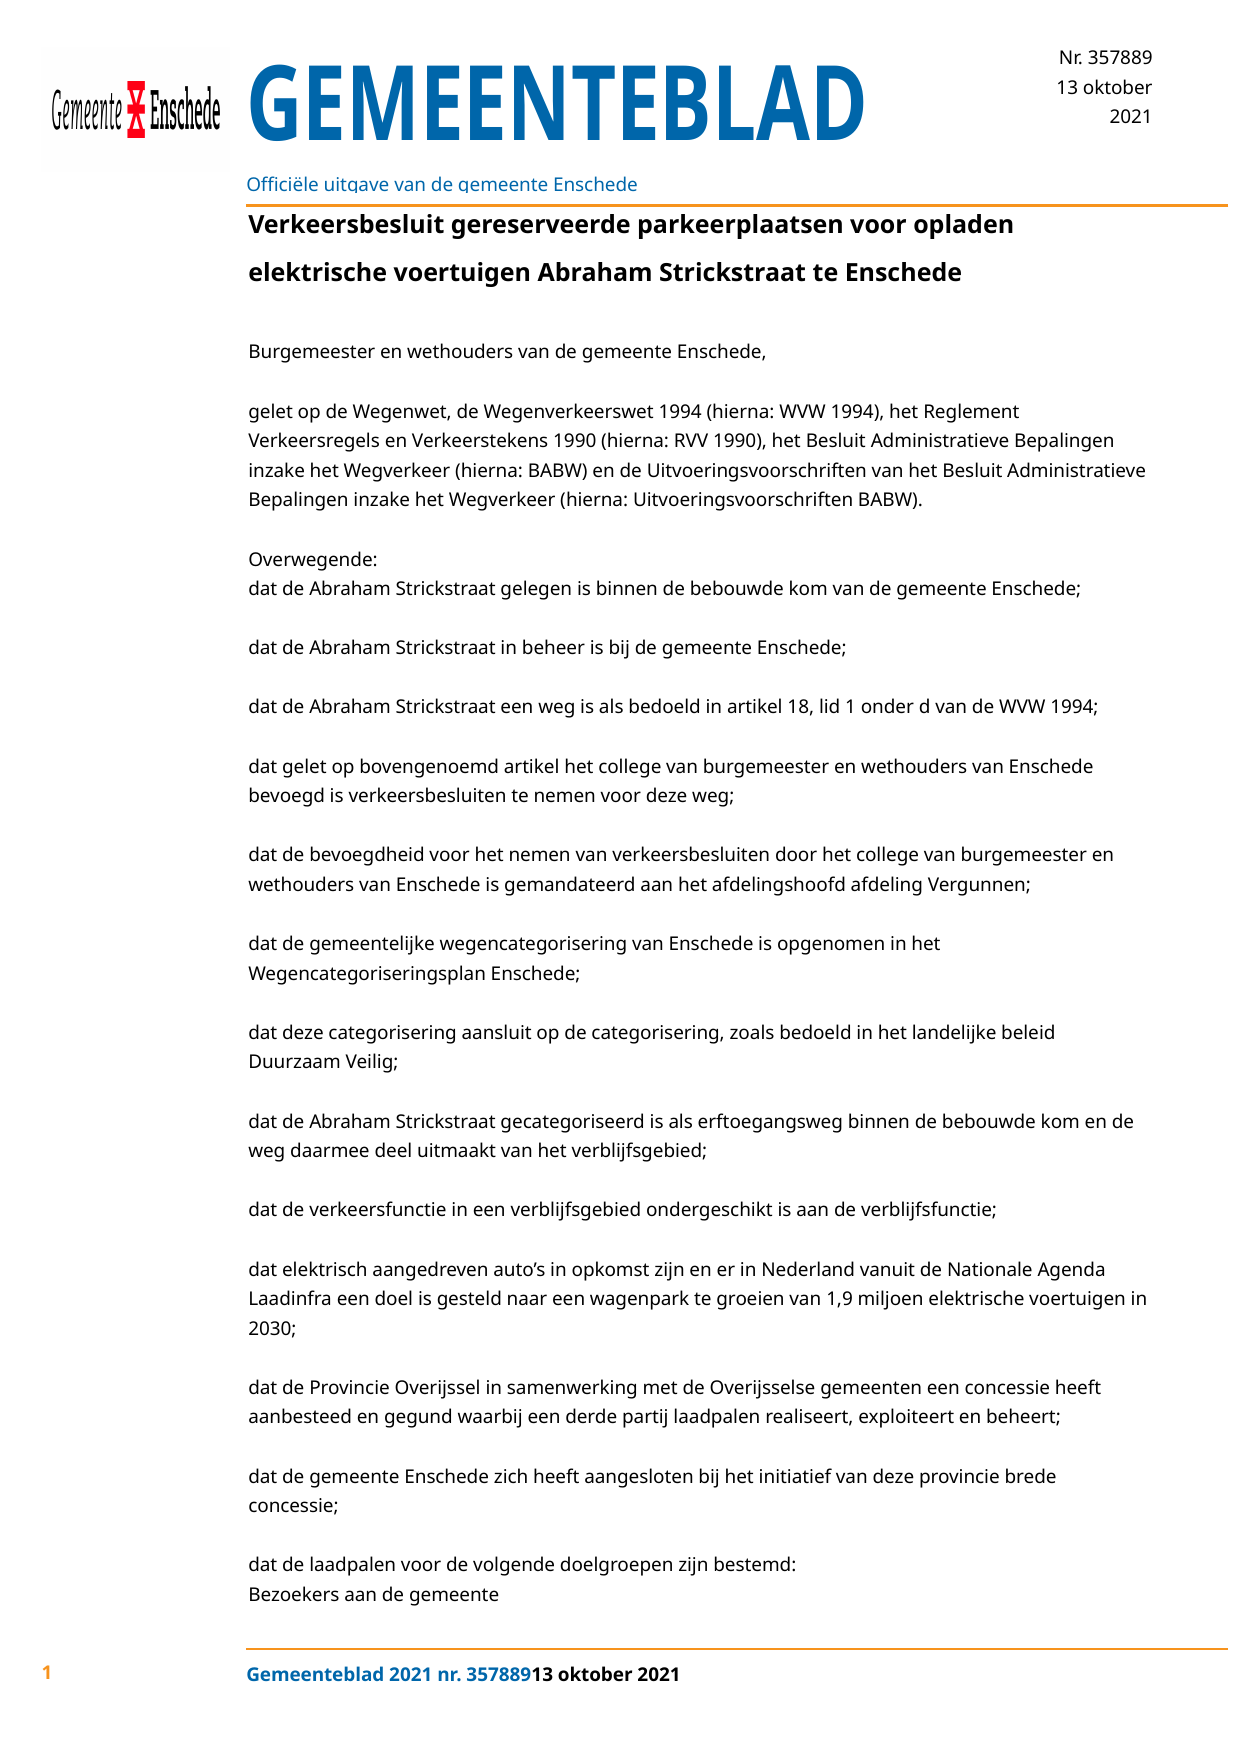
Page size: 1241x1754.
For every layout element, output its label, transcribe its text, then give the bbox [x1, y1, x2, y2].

text dat de laadpalen voor de volgende doelgroepen zijn bestemd: [248, 1552, 1152, 1577]
text Verkeersbesluit gereserveerde parkeerplaatsen voor opladen elektrische voertuigen Abraham Strickstraat te Enschede [248, 207, 1152, 288]
text dat de verkeersfunctie in een verblijfsgebied ondergeschikt is aan de verblijfsfunctie; [248, 1197, 1152, 1222]
text gelet op de Wegenwet, de Wegenverkeerswet 1994 (hierna: WVW 1994), het Reglement Verkeersregels en Verkeerstekens 1990 (hierna: RVV 1990), het Besluit Administratieve Bepalingen inzake het Wegverkeer (hierna: BABW) en de Uitvoeringsvoorschriften van het Besluit Administratieve Bepalingen inzake het Wegverkeer (hierna: Uitvoeringsvoorschriften BABW). [248, 398, 1152, 512]
text Bezoekers aan de gemeente [248, 1581, 1152, 1607]
text Burgemeester en wethouders van de gemeente Enschede, [248, 339, 1152, 364]
text dat elektrisch aangedreven auto’s in opkomst zijn en er in Nederland vanuit de Nationale Agenda Laadinfra een doel is gesteld naar een wagenpark te groeien van 1,9 miljoen elektrische voertuigen in 2030; [248, 1256, 1152, 1341]
text dat de Abraham Strickstraat een weg is als bedoeld in artikel 18, lid 1 onder d van de WVW 1994; [248, 694, 1152, 719]
text Overwegende: [248, 546, 1152, 571]
text dat de gemeentelijke wegencategorisering van Enschede is opgenomen in het Wegencategoriseringsplan Enschede; [248, 930, 1152, 986]
text dat de Abraham Strickstraat in beheer is bij de gemeente Enschede; [248, 634, 1152, 660]
text dat de bevoegdheid voor het nemen van verkeersbesluiten door het college van burgemeester en wethouders van Enschede is gemandateerd aan het afdelingshoofd afdeling Vergunnen; [248, 842, 1152, 897]
text dat gelet op bovengenoemd artikel het college van burgemeester en wethouders van Enschede bevoegd is verkeersbesluiten te nemen voor deze weg; [248, 753, 1152, 808]
text dat de Abraham Strickstraat gelegen is binnen de bebouwde kom van de gemeente Enschede; [248, 575, 1152, 601]
text dat de Provincie Overijssel in samenwerking met de Overijsselse gemeenten een concessie heeft aanbesteed en gegund waarbij een derde partij laadpalen realiseert, exploiteert en beheert; [248, 1374, 1152, 1429]
text dat de gemeente Enschede zich heeft aangesloten bij het initiatief van deze provincie brede concessie; [248, 1463, 1152, 1518]
picture [41, 47, 231, 172]
text dat de Abraham Strickstraat gecategoriseerd is als erftoegangsweg binnen de bebouwde kom en de weg daarmee deel uitmaakt van het verblijfsgebied; [248, 1108, 1152, 1163]
text dat deze categorisering aansluit op de categorisering, zoals bedoeld in het landelijke beleid Duurzaam Veilig; [248, 1019, 1152, 1074]
